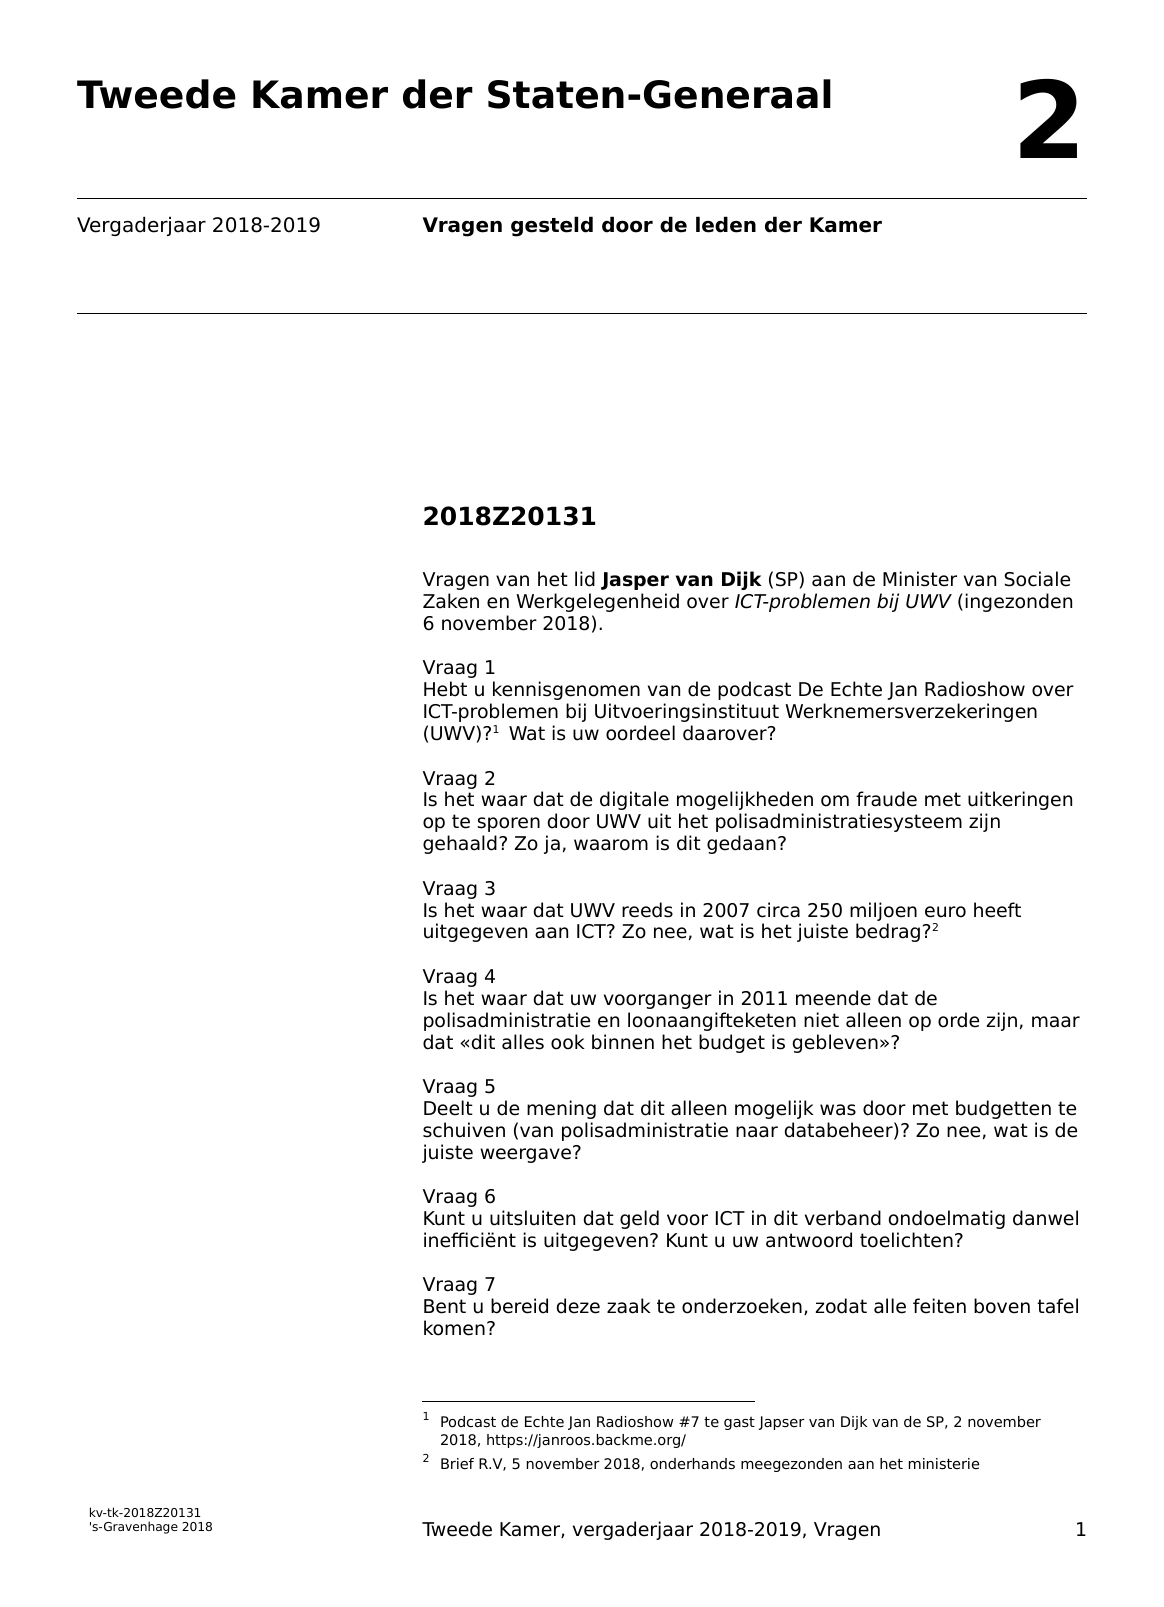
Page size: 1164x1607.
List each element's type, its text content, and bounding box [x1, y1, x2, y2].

text Vragen van het lid Jasper van Dijk (SP) aan de Minister van Sociale Zaken en Werkgelegenheid over ICT-problemen bij UWV (ingezonden 6 november 2018). [422, 569, 1087, 635]
text Vraag 4 [422, 966, 1087, 988]
text Vraag 3 [422, 877, 1087, 899]
text Deelt u de mening dat dit alleen mogelijk was door met budgetten te schuiven (van polisadministratie naar databeheer)? Zo nee, wat is de juiste weergave? [422, 1098, 1087, 1164]
table_cell Vragen gesteld door de leden der Kamer [422, 199, 1087, 313]
text Kunt u uitsluiten dat geld voor ICT in dit verband ondoelmatig danwel inefficiënt is uitgegeven? Kunt u uw antwoord toelichten? [422, 1208, 1087, 1252]
text kv-tk-2018Z20131 [88, 1506, 323, 1520]
text Vraag 1 [422, 657, 1087, 679]
text Vraag 6 [422, 1186, 1087, 1208]
text 2018Z20131 [422, 502, 1087, 531]
table_cell Vergaderjaar 2018-2019 [77, 199, 422, 313]
text Brief R.V, 5 november 2018, onderhands meegezonden aan het ministerie [422, 1452, 1087, 1474]
text Is het waar dat de digitale mogelijkheden om fraude met uitkeringen op te sporen door UWV uit het polisadministratiesysteem zijn gehaald? Zo ja, waarom is dit gedaan? [422, 789, 1087, 855]
table_header Tweede Kamer der Staten-Generaal [77, 59, 886, 198]
table_header 2 [886, 59, 1087, 198]
text Bent u bereid deze zaak te onderzoeken, zodat alle feiten boven tafel komen? [422, 1296, 1087, 1340]
text Is het waar dat uw voorganger in 2011 meende dat de polisadministratie en loonaangifteketen niet alleen op orde zijn, maar dat «dit alles ook binnen het budget is gebleven»? [422, 988, 1087, 1053]
text Vraag 7 [422, 1274, 1087, 1296]
text Is het waar dat UWV reeds in 2007 circa 250 miljoen euro heeft uitgegeven aan ICT? Zo nee, wat is het juiste bedrag? [422, 899, 1087, 943]
text Podcast de Echte Jan Radioshow #7 te gast Japser van Dijk van de SP, 2 november 2018, https://janroos.backme.org/ [422, 1410, 1087, 1449]
text Hebt u kennisgenomen van de podcast De Echte Jan Radioshow over ICT-problemen bij Uitvoeringsinstituut Werknemersverzekeringen (UWV)? Wat is uw oordeel daarover? [422, 679, 1087, 745]
text Vraag 2 [422, 767, 1087, 789]
text 's-Gravenhage 2018 [88, 1520, 323, 1534]
text Vraag 5 [422, 1076, 1087, 1098]
